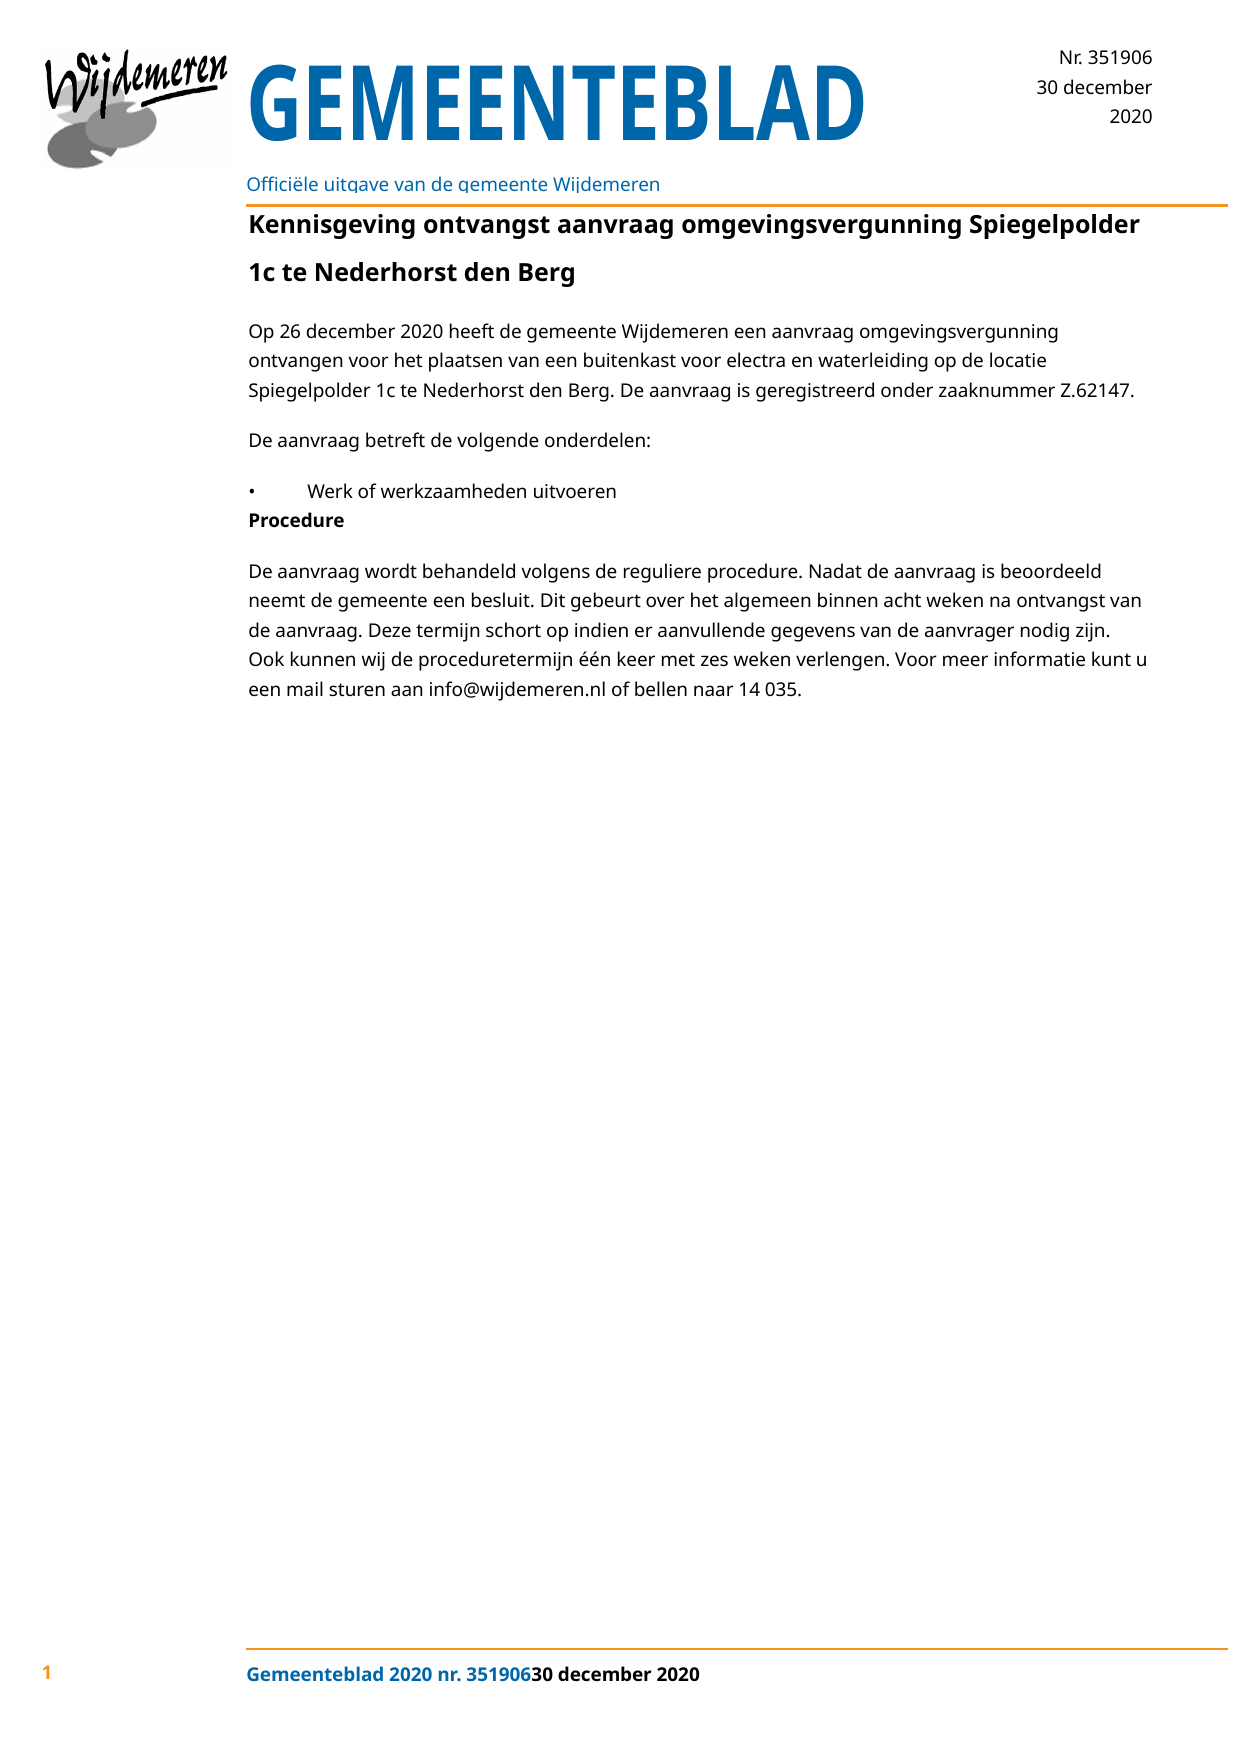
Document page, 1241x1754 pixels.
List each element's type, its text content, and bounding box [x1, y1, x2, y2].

text De aanvraag betreft de volgende onderdelen: [248, 427, 1152, 453]
text De aanvraag wordt behandeld volgens de reguliere procedure. Nadat de aanvraag is beoordeeld neemt de gemeente een besluit. Dit gebeurt over het algemeen binnen acht weken na ontvangst van de aanvraag. Deze termijn schort op indien er aanvullende gegevens van de aanvrager nodig zijn. Ook kunnen wij de proceduretermijn één keer met zes weken verlengen. Voor meer informatie kunt u een mail sturen aan info@wijdemeren.nl of bellen naar 14 035. [248, 558, 1152, 702]
text Procedure [248, 507, 1152, 533]
list Werk of werkzaamheden uitvoeren [248, 478, 1152, 504]
picture [41, 47, 231, 172]
text Op 26 december 2020 heeft de gemeente Wijdemeren een aanvraag omgevingsvergunning ontvangen voor het plaatsen van een buitenkast voor electra en waterleiding op de locatie Spiegelpolder 1c te Nederhorst den Berg. De aanvraag is geregistreerd onder zaaknummer Z.62147. [248, 318, 1152, 403]
text Kennisgeving ontvangst aanvraag omgevingsvergunning Spiegelpolder 1c te Nederhorst den Berg [248, 207, 1152, 288]
